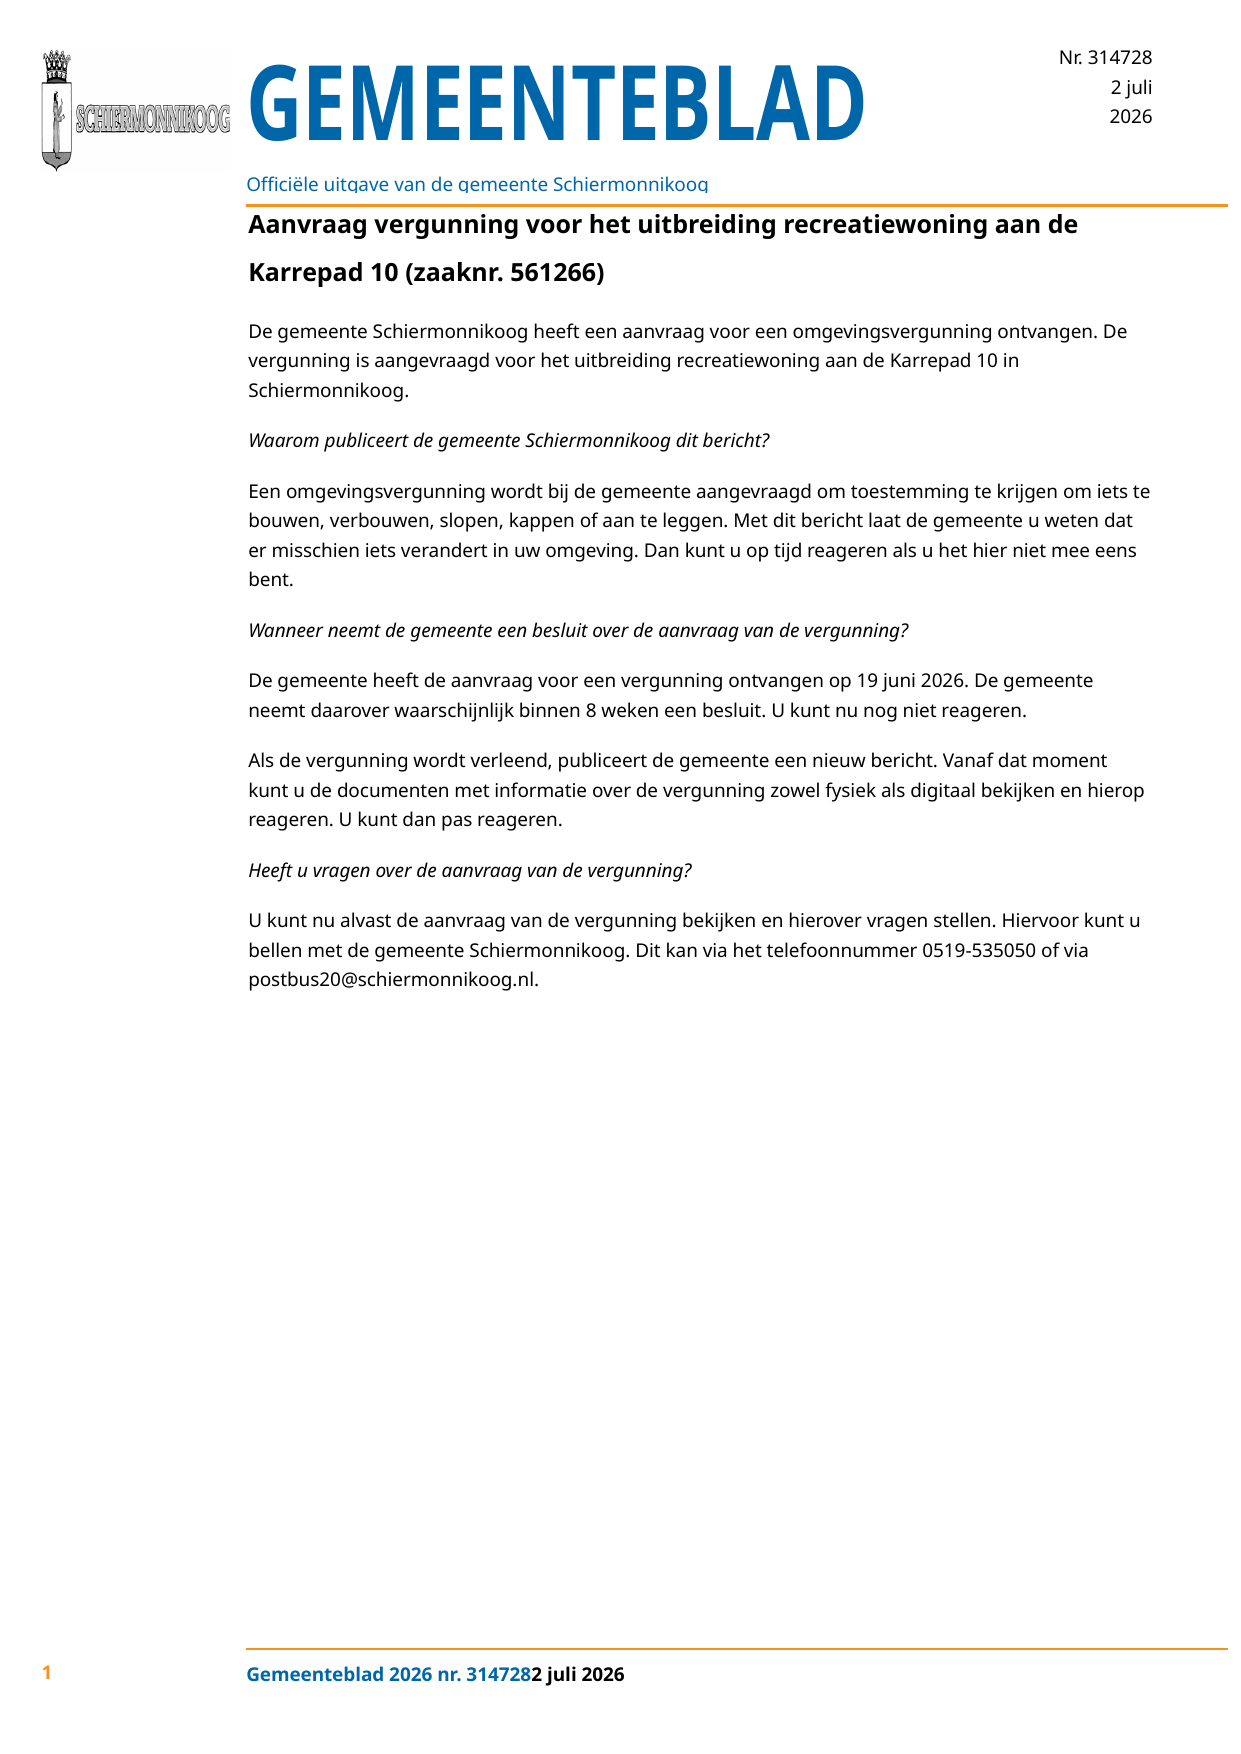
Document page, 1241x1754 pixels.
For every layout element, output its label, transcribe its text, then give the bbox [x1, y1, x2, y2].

text De gemeente Schiermonnikoog heeft een aanvraag voor een omgevingsvergunning ontvangen. De vergunning is aangevraagd voor het uitbreiding recreatiewoning aan de Karrepad 10 in Schiermonnikoog. [248, 318, 1152, 403]
text Als de vergunning wordt verleend, publiceert de gemeente een nieuw bericht. Vanaf dat moment kunt u de documenten met informatie over de vergunning zowel fysiek als digitaal bekijken en hierop reageren. U kunt dan pas reageren. [248, 747, 1152, 832]
picture [41, 47, 231, 172]
text Waarom publiceert de gemeente Schiermonnikoog dit bericht? [248, 427, 1152, 453]
text U kunt nu alvast de aanvraag van de vergunning bekijken en hierover vragen stellen. Hiervoor kunt u bellen met de gemeente Schiermonnikoog. Dit kan via het telefoonnummer 0519-535050 of via postbus20@schiermonnikoog.nl. [248, 907, 1152, 992]
text Wanneer neemt de gemeente een besluit over de aanvraag van de vergunning? [248, 617, 1152, 643]
text Heeft u vragen over de aanvraag van de vergunning? [248, 857, 1152, 883]
text Aanvraag vergunning voor het uitbreiding recreatiewoning aan de Karrepad 10 (zaaknr. 561266) [248, 207, 1152, 288]
text De gemeente heeft de aanvraag voor een vergunning ontvangen op 19 juni 2026. De gemeente neemt daarover waarschijnlijk binnen 8 weken een besluit. U kunt nu nog niet reageren. [248, 667, 1152, 723]
text Een omgevingsvergunning wordt bij de gemeente aangevraagd om toestemming te krijgen om iets te bouwen, verbouwen, slopen, kappen of aan te leggen. Met dit bericht laat de gemeente u weten dat er misschien iets verandert in uw omgeving. Dan kunt u op tijd reageren als u het hier niet mee eens bent. [248, 478, 1152, 592]
